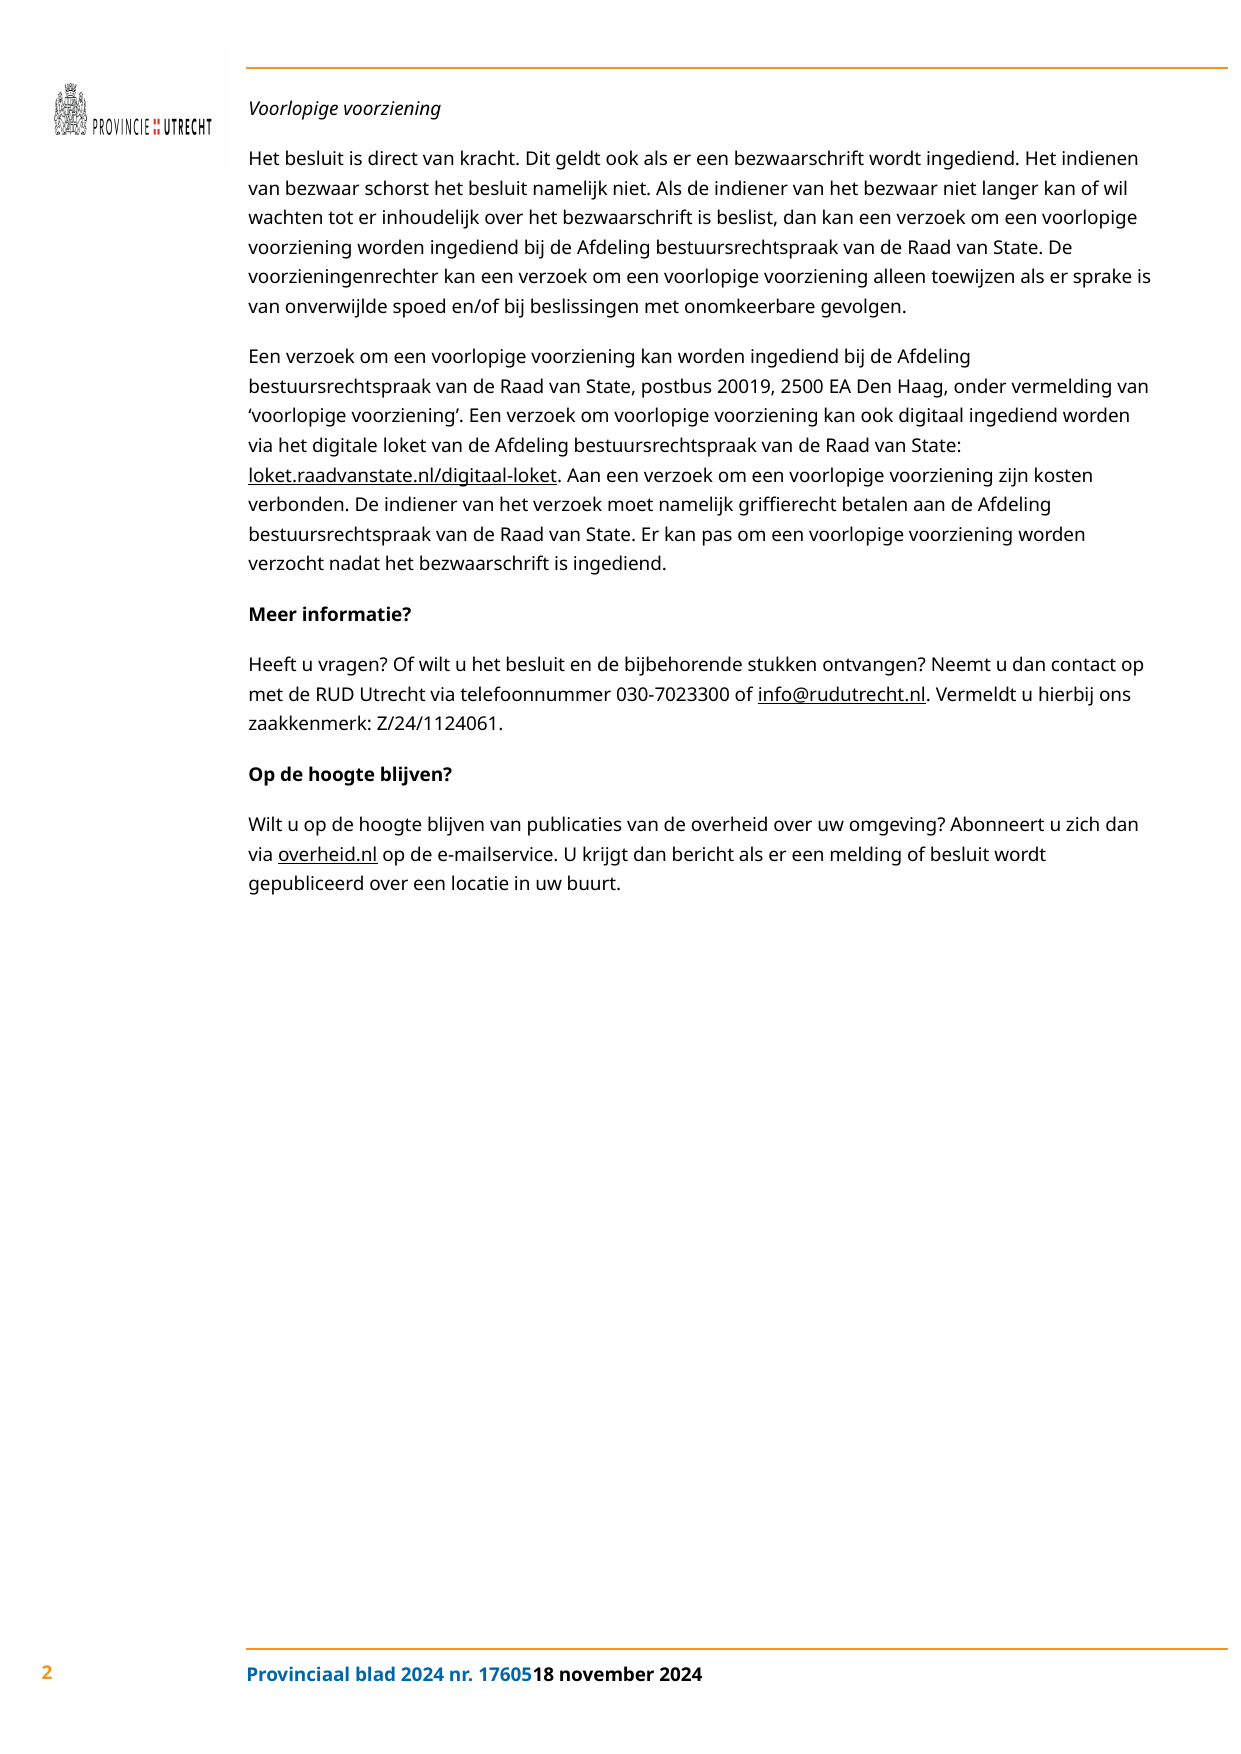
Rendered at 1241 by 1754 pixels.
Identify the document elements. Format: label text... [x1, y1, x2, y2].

text Een verzoek om een voorlopige voorziening kan worden ingediend bij de Afdeling bestuursrechtspraak van de Raad van State, postbus 20019, 2500 EA Den Haag, onder vermelding van ‘voorlopige voorziening’. Een verzoek om voorlopige voorziening kan ook digitaal ingediend worden via het digitale loket van de Afdeling bestuursrechtspraak van de Raad van State: loket.raadvanstate.nl/digitaal-loket. Aan een verzoek om een voorlopige voorziening zijn kosten verbonden. De indiener van het verzoek moet namelijk griffierecht betalen aan de Afdeling bestuursrechtspraak van de Raad van State. Er kan pas om een voorlopige voorziening worden verzocht nadat het bezwaarschrift is ingediend. [248, 343, 1152, 576]
text Wilt u op de hoogte blijven van publicaties van de overheid over uw omgeving? Abonneert u zich dan via overheid.nl op de e-mailservice. U krijgt dan bericht als er een melding of besluit wordt gepubliceerd over een locatie in uw buurt. [248, 811, 1152, 896]
text Het besluit is direct van kracht. Dit geldt ook als er een bezwaarschrift wordt ingediend. Het indienen van bezwaar schorst het besluit namelijk niet. Als de indiener van het bezwaar niet langer kan of wil wachten tot er inhoudelijk over het bezwaarschrift is beslist, dan kan een verzoek om een voorlopige voorziening worden ingediend bij de Afdeling bestuursrechtspraak van de Raad van State. De voorzieningenrechter kan een verzoek om een voorlopige voorziening alleen toewijzen als er sprake is van onverwijlde spoed en/of bij beslissingen met onomkeerbare gevolgen. [248, 145, 1152, 319]
text Op de hoogte blijven? [248, 761, 1152, 787]
text Meer informatie? [248, 601, 1152, 627]
picture [41, 47, 231, 172]
text Heeft u vragen? Of wilt u het besluit en de bijbehorende stukken ontvangen? Neemt u dan contact op met de RUD Utrecht via telefoonnummer 030-7023300 of info@rudutrecht.nl. Vermeldt u hierbij ons zaakkenmerk: Z/24/1124061. [248, 651, 1152, 736]
text Voorlopige voorziening [248, 95, 1152, 121]
